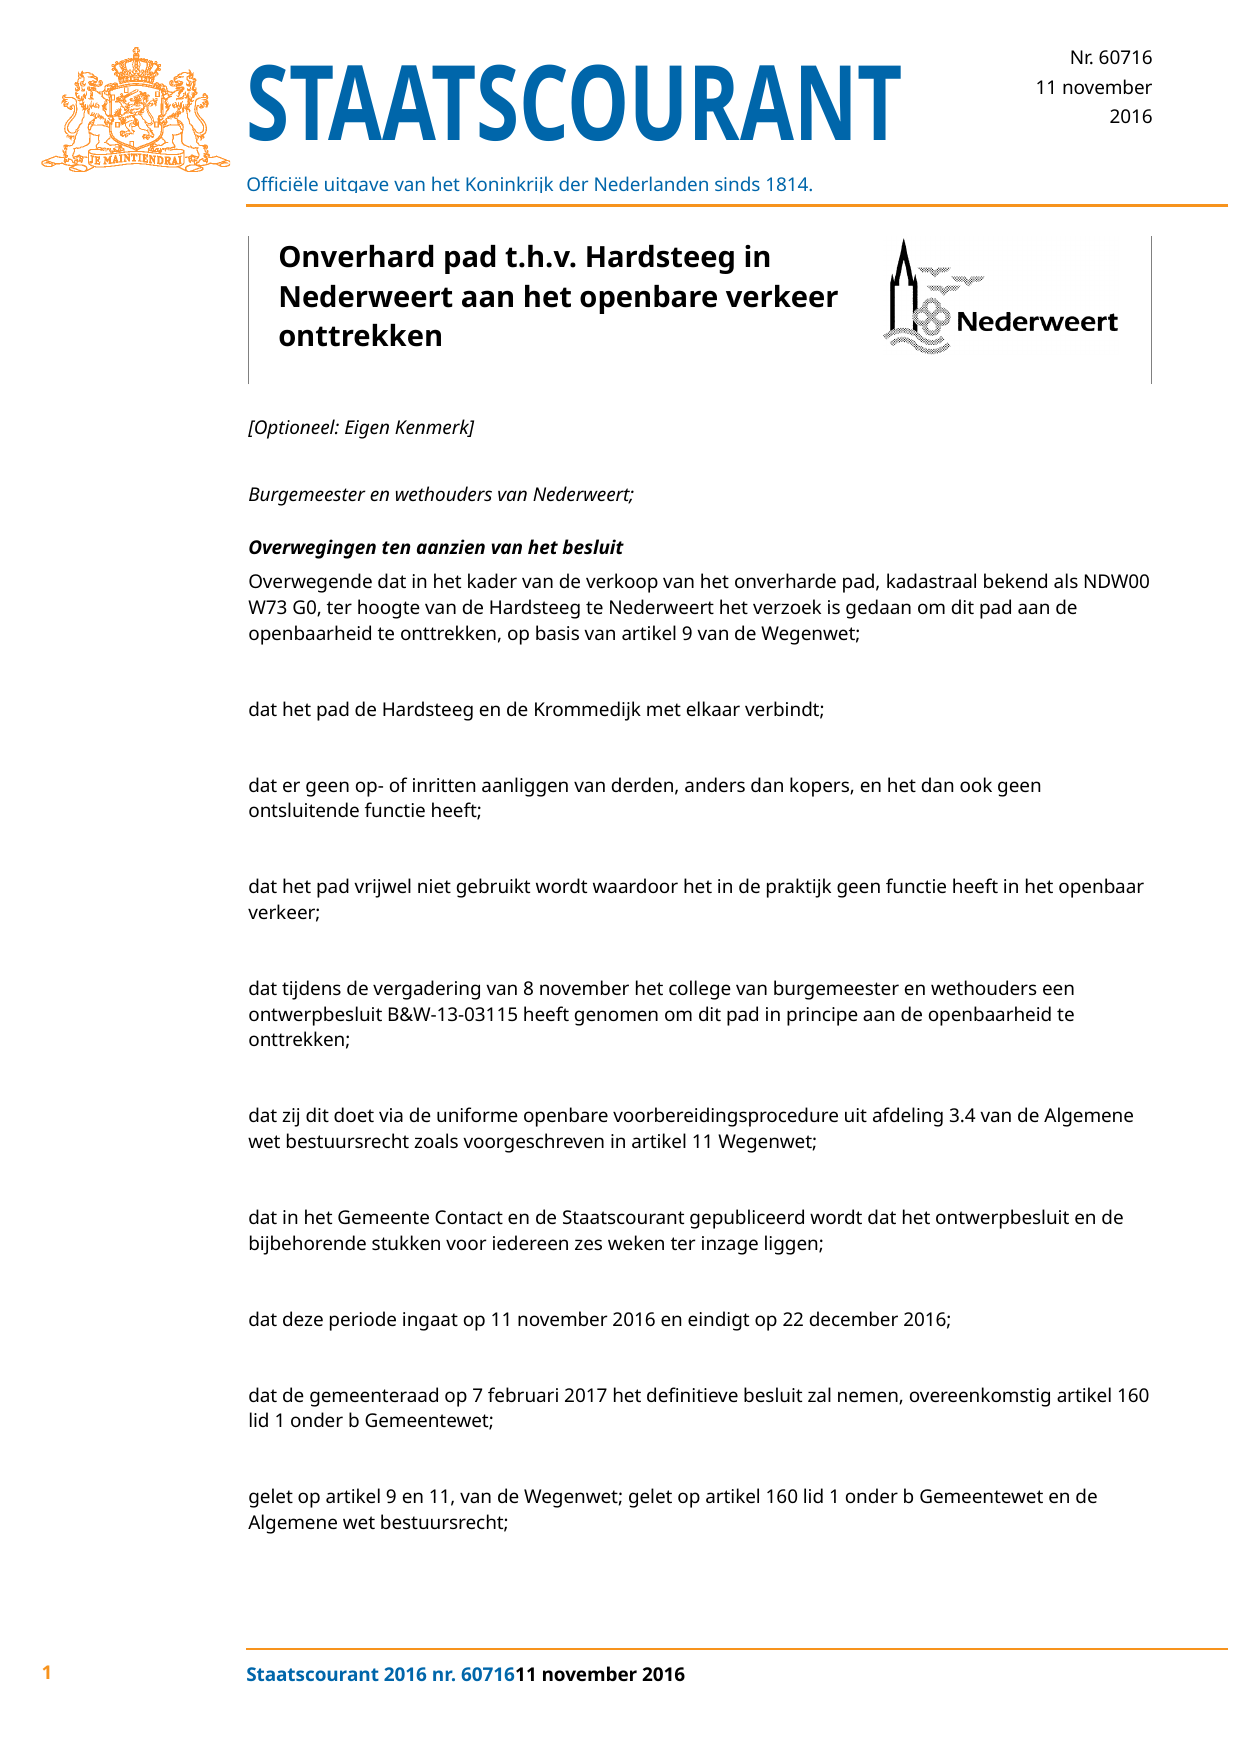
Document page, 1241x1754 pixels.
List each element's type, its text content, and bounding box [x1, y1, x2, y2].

table_header [850, 236, 1151, 384]
text dat zij dit doet via de uniforme openbare voorbereidingsprocedure uit afdeling 3.4 van de Algemene wet bestuursrecht zoals voorgeschreven in artikel 11 Wegenwet; [248, 1103, 1152, 1154]
text dat in het Gemeente Contact en de Staatscourant gepubliceerd wordt dat het ontwerpbesluit en de bijbehorende stukken voor iedereen zes weken ter inzage liggen; [248, 1204, 1152, 1256]
picture [41, 47, 231, 172]
picture [882, 236, 1119, 355]
text dat deze periode ingaat op 11 november 2016 en eindigt op 22 december 2016; [248, 1306, 1152, 1332]
text dat het pad vrijwel niet gebruikt wordt waardoor het in de praktijk geen functie heeft in het openbaar verkeer; [248, 873, 1152, 925]
text [Optioneel: Eigen Kenmerk] [248, 414, 1152, 440]
text Burgemeester en wethouders van Nederweert; [248, 482, 1152, 507]
text dat tijdens de vergadering van 8 november het college van burgemeester en wethouders een ontwerpbesluit B&W-13-03115 heeft genomen om dit pad in principe aan de openbaarheid te onttrekken; [248, 975, 1152, 1052]
text dat er geen op- of inritten aanliggen van derden, anders dan kopers, en het dan ook geen ontsluitende functie heeft; [248, 772, 1152, 823]
text dat de gemeenteraad op 7 februari 2017 het definitieve besluit zal nemen, overeenkomstig artikel 160 lid 1 onder b Gemeentewet; [248, 1382, 1152, 1433]
table_header Onverhard pad t.h.v. Hardsteeg in Nederweert aan het openbare verkeer onttrekken [249, 236, 850, 384]
text dat het pad de Hardsteeg en de Krommedijk met elkaar verbindt; [248, 696, 1152, 722]
text Overwegingen ten aanzien van het besluit [248, 534, 1152, 560]
text gelet op artikel 9 en 11, van de Wegenwet; gelet op artikel 160 lid 1 onder b Gemeentewet en de Algemene wet bestuursrecht; [248, 1483, 1152, 1535]
text Overwegende dat in het kader van de verkoop van het onverharde pad, kadastraal bekend als NDW00 W73 G0, ter hoogte van de Hardsteeg te Nederweert het verzoek is gedaan om dit pad aan de openbaarheid te onttrekken, op basis van artikel 9 van de Wegenwet; [248, 568, 1152, 646]
